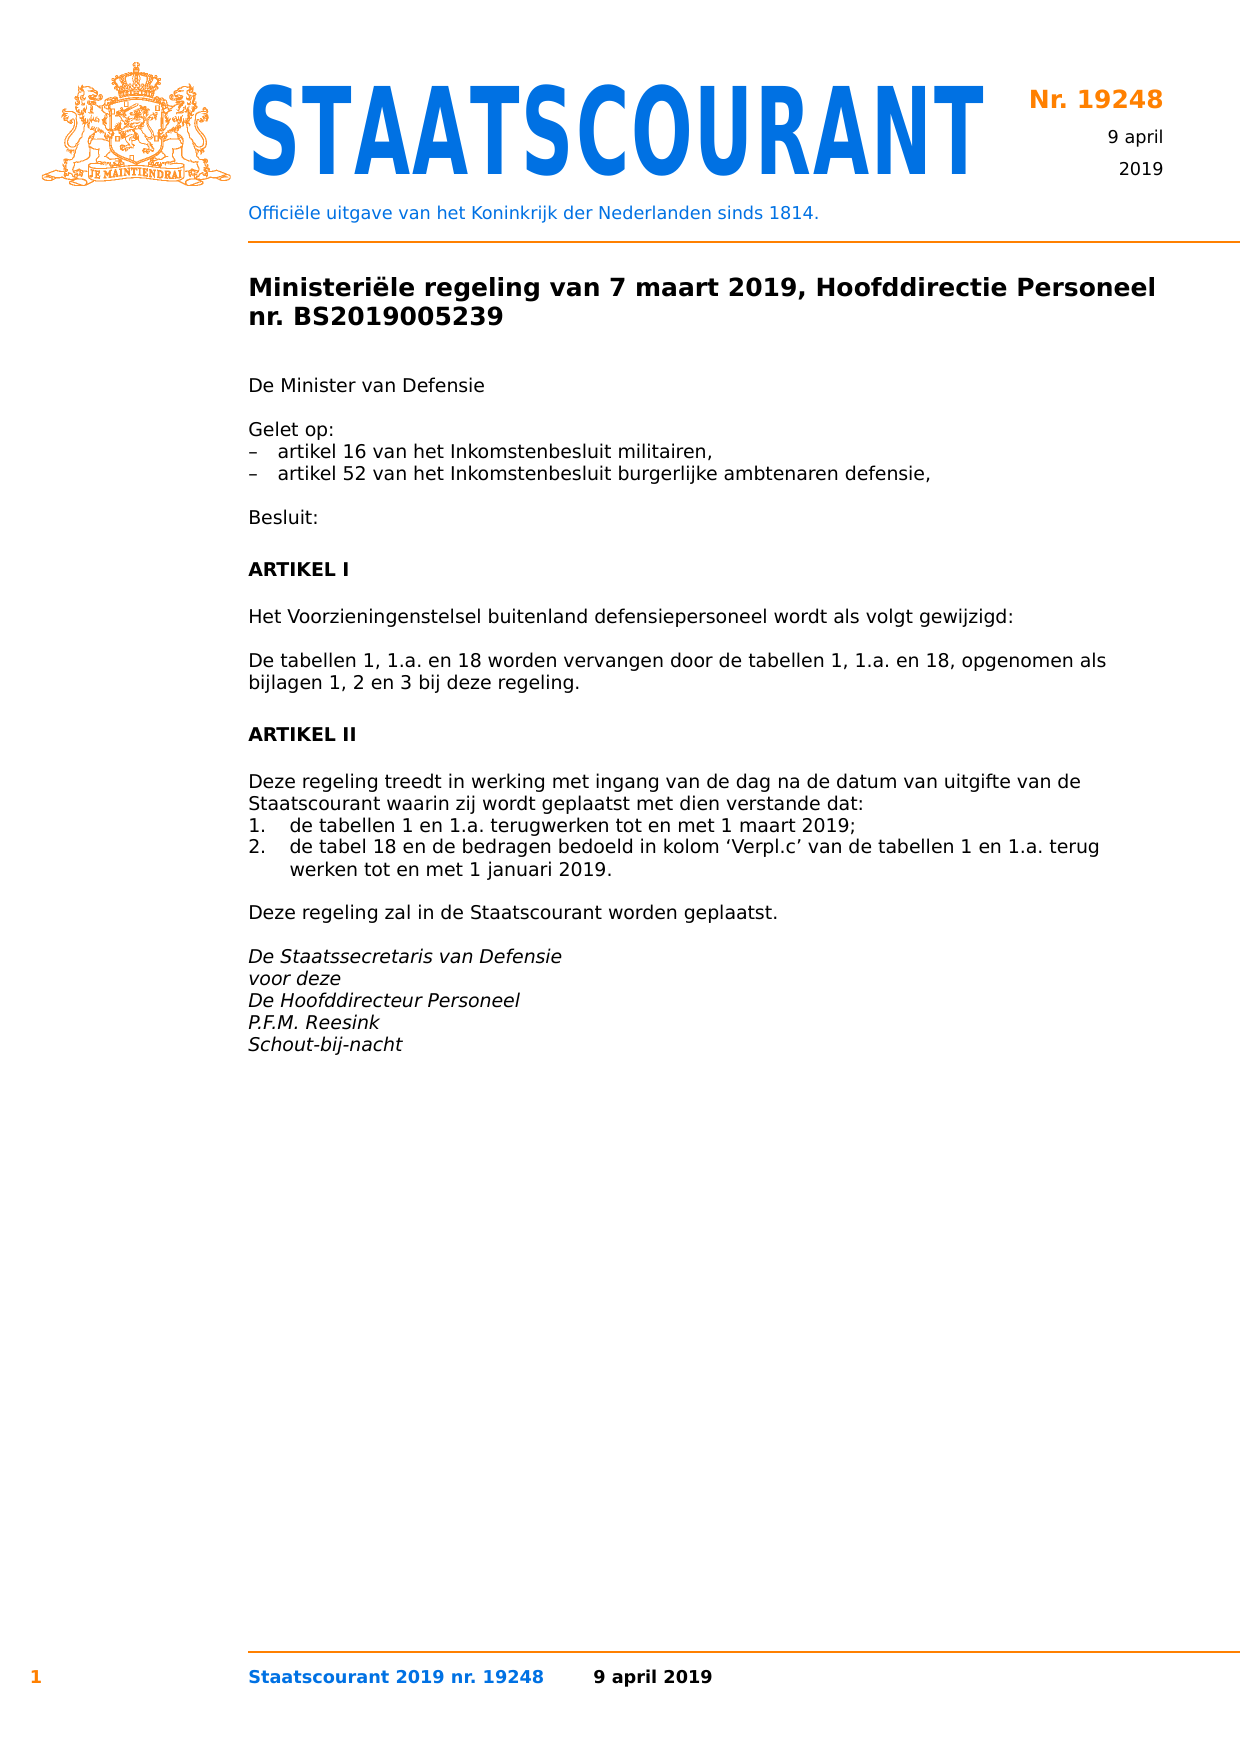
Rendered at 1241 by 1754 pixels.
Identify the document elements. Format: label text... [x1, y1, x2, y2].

subtitle Ministeriële regeling van 7 maart 2019, Hoofddirectie Personeel nr. BS2019005239 [248, 273, 1163, 331]
text De Minister van Defensie [248, 375, 1163, 397]
text – artikel 52 van het Inkomstenbesluit burgerlijke ambtenaren defensie, [248, 463, 1163, 485]
text Besluit: [248, 507, 1163, 529]
text De tabellen 1, 1.a. en 18 worden vervangen door de tabellen 1, 1.a. en 18, opgenomen als bijlagen 1, 2 en 3 bij deze regeling. [248, 649, 1163, 693]
table_header [25, 62, 248, 241]
table_cell 9 april [998, 121, 1240, 153]
picture [41, 62, 231, 186]
text Het Voorzieningenstelsel buitenland defensiepersoneel wordt als volgt gewijzigd: [248, 606, 1163, 628]
subtitle ARTIKEL I [248, 559, 1163, 581]
text Deze regeling treedt in werking met ingang van de dag na de datum van uitgifte van de Staatscourant waarin zij wordt geplaatst met dien verstande dat: [248, 771, 1163, 814]
table_cell Officiële uitgave van het Koninkrijk der Nederlanden sinds 1814. [248, 203, 1240, 241]
text Gelet op: [248, 419, 1163, 441]
table_header STAATSCOURANT [248, 62, 998, 203]
subtitle ARTIKEL II [248, 723, 1163, 746]
table_cell 2019 [998, 153, 1240, 203]
text 1. de tabellen 1 en 1.a. terugwerken tot en met 1 maart 2019; [248, 814, 1163, 836]
text 2. de tabel 18 en de bedragen bedoeld in kolom ‘Verpl.c’ van de tabellen 1 en 1.a. terug werken tot en met 1 januari 2019. [248, 836, 1163, 880]
text Deze regeling zal in de Staatscourant worden geplaatst. [248, 902, 1163, 924]
text De Staatssecretaris van Defensie voor deze De Hoofddirecteur Personeel P.F.M. Reesink Schout-bij-nacht [248, 946, 1163, 1056]
text – artikel 16 van het Inkomstenbesluit militairen, [248, 441, 1163, 463]
table_header Nr. 19248 [998, 62, 1240, 121]
